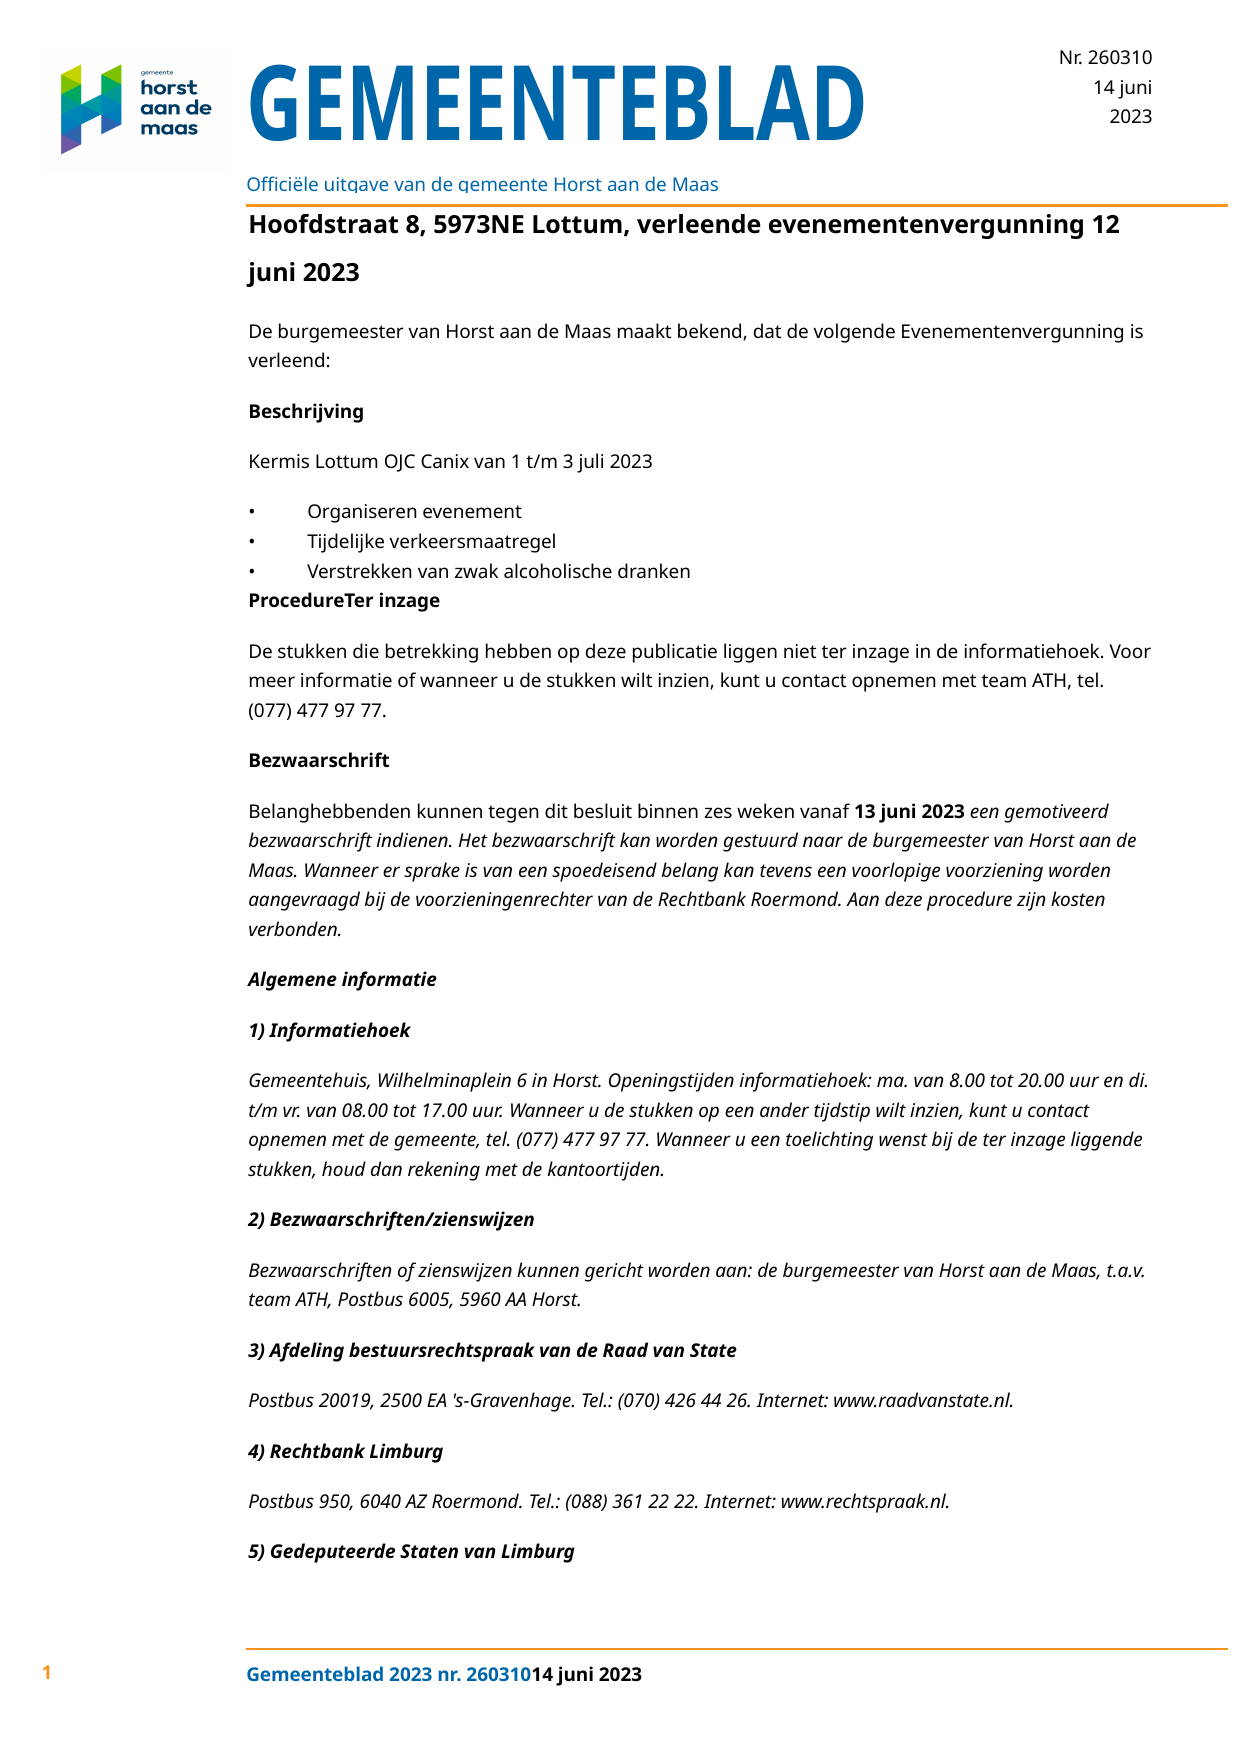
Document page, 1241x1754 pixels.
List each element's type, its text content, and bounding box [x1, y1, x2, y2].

text Belanghebbenden kunnen tegen dit besluit binnen zes weken vanaf 13 juni 2023 een gemotiveerd bezwaarschrift indienen. Het bezwaarschrift kan worden gestuurd naar de burgemeester van Horst aan de Maas. Wanneer er sprake is van een spoedeisend belang kan tevens een voorlopige voorziening worden aangevraagd bij de voorzieningenrechter van de Rechtbank Roermond. Aan deze procedure zijn kosten verbonden. [248, 798, 1152, 942]
text De stukken die betrekking hebben op deze publicatie liggen niet ter inzage in de informatiehoek. Voor meer informatie of wanneer u de stukken wilt inzien, kunt u contact opnemen met team ATH, tel. (077) 477 97 77. [248, 638, 1152, 723]
text Gemeentehuis, Wilhelminaplein 6 in Horst. Openingstijden informatiehoek: ma. van 8.00 tot 20.00 uur en di. t/m vr. van 08.00 tot 17.00 uur. Wanneer u de stukken op een ander tijdstip wilt inzien, kunt u contact opnemen met de gemeente, tel. (077) 477 97 77. Wanneer u een toelichting wenst bij de ter inzage liggende stukken, houd dan rekening met de kantoortijden. [248, 1067, 1152, 1182]
text 2) Bezwaarschriften/zienswijzen [248, 1207, 1152, 1232]
text Postbus 20019, 2500 EA 's-Gravenhage. Tel.: (070) 426 44 26. Internet: www.raadvanstate.nl. [248, 1387, 1152, 1413]
text Algemene informatie [248, 967, 1152, 992]
text De burgemeester van Horst aan de Maas maakt bekend, dat de volgende Evenementenvergunning is verleend: [248, 318, 1152, 373]
text Bezwaarschrift [248, 747, 1152, 773]
text ProcedureTer inzage [248, 587, 1152, 613]
text 4) Rechtbank Limburg [248, 1438, 1152, 1464]
text Bezwaarschriften of zienswijzen kunnen gericht worden aan: de burgemeester van Horst aan de Maas, t.a.v. team ATH, Postbus 6005, 5960 AA Horst. [248, 1257, 1152, 1312]
text Kermis Lottum OJC Canix van 1 t/m 3 juli 2023 [248, 448, 1152, 474]
list Verstrekken van zwak alcoholische dranken [248, 558, 1152, 584]
text 5) Gedeputeerde Staten van Limburg [248, 1539, 1152, 1564]
text Hoofdstraat 8, 5973NE Lottum, verleende evenementenvergunning 12 juni 2023 [248, 207, 1152, 288]
text 1) Informatiehoek [248, 1017, 1152, 1043]
list Organiseren evenement [248, 499, 1152, 524]
text 3) Afdeling bestuursrechtspraak van de Raad van State [248, 1337, 1152, 1363]
text Beschrijving [248, 398, 1152, 424]
list Tijdelijke verkeersmaatregel [248, 528, 1152, 554]
picture [41, 47, 231, 172]
text Postbus 950, 6040 AZ Roermond. Tel.: (088) 361 22 22. Internet: www.rechtspraak.nl. [248, 1488, 1152, 1514]
